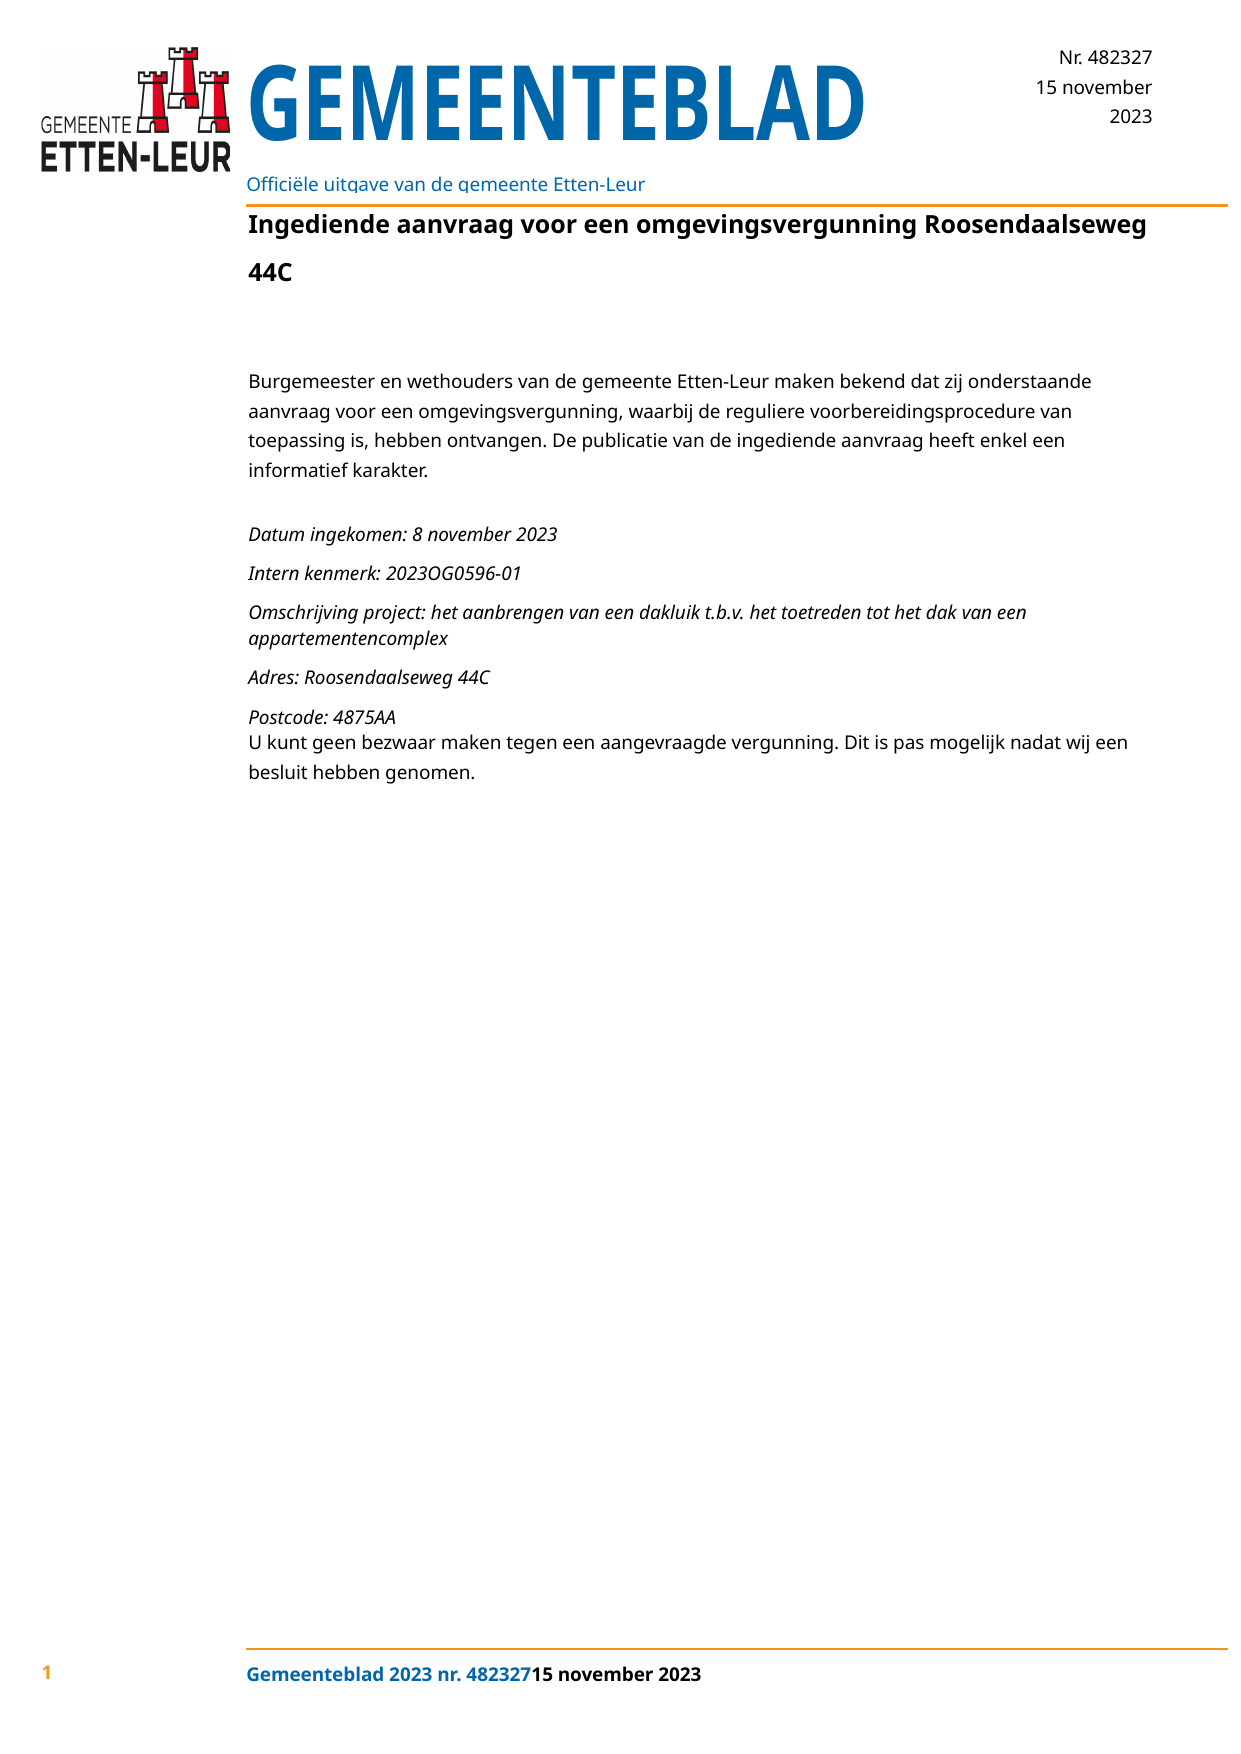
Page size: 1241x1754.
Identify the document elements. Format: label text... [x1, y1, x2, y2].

text U kunt geen bezwaar maken tegen een aangevraagde vergunning. Dit is pas mogelijk nadat wij een besluit hebben genomen. [248, 729, 1152, 785]
text Intern kenmerk: 2023OG0596-01 [248, 560, 1152, 586]
picture [41, 47, 231, 172]
text Adres: Roosendaalseweg 44C [248, 664, 1152, 690]
text Datum ingekomen: 8 november 2023 [248, 521, 1152, 547]
text Postcode: 4875AA [248, 704, 1152, 729]
text Ingediende aanvraag voor een omgevingsvergunning Roosendaalseweg 44C [248, 207, 1152, 288]
text Burgemeester en wethouders van de gemeente Etten-Leur maken bekend dat zij onderstaande aanvraag voor een omgevingsvergunning, waarbij de reguliere voorbereidingsprocedure van toepassing is, hebben ontvangen. De publicatie van de ingediende aanvraag heeft enkel een informatief karakter. [248, 368, 1152, 483]
text Omschrijving project: het aanbrengen van een dakluik t.b.v. het toetreden tot het dak van een appartementencomplex [248, 599, 1152, 651]
